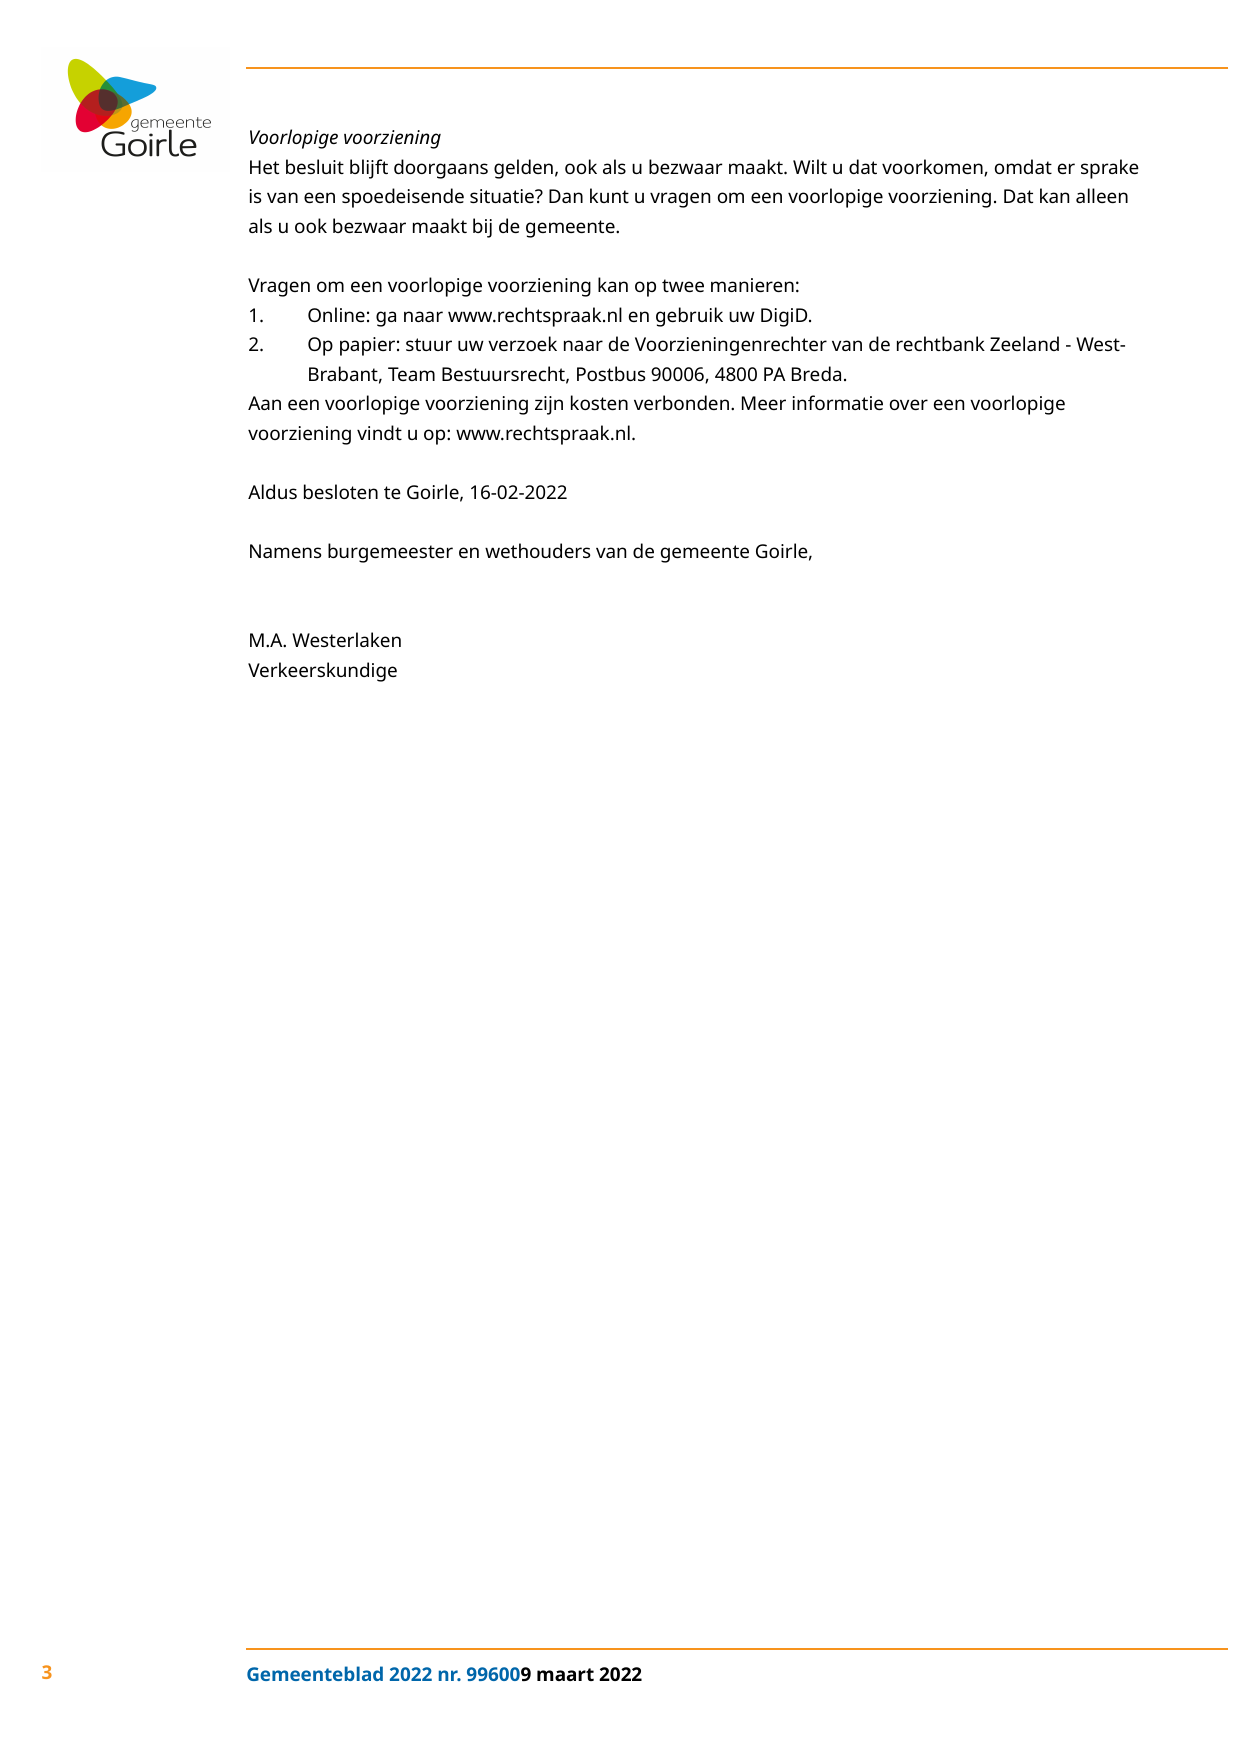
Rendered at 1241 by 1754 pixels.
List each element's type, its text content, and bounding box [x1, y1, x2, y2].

text Voorlopige voorziening [248, 124, 1152, 150]
picture [41, 47, 231, 172]
text Verkeerskundige [248, 657, 1152, 683]
text Aan een voorlopige voorziening zijn kosten verbonden. Meer informatie over een voorlopige voorziening vindt u op: www.rechtspraak.nl. [248, 391, 1152, 446]
list Online: ga naar www.rechtspraak.nl en gebruik uw DigiD. [248, 302, 1152, 328]
list Op papier: stuur uw verzoek naar de Voorzieningenrechter van de rechtbank Zeeland - West-Brabant, Team Bestuursrecht, Postbus 90006, 4800 PA Breda. [248, 331, 1152, 387]
text M.A. Westerlaken [248, 627, 1152, 653]
text Aldus besloten te Goirle, 16-02-2022 [248, 479, 1152, 505]
text Vragen om een voorlopige voorziening kan op twee manieren: [248, 272, 1152, 298]
text Het besluit blijft doorgaans gelden, ook als u bezwaar maakt. Wilt u dat voorkomen, omdat er sprake is van een spoedeisende situatie? Dan kunt u vragen om een voorlopige voorziening. Dat kan alleen als u ook bezwaar maakt bij de gemeente. [248, 154, 1152, 239]
text Namens burgemeester en wethouders van de gemeente Goirle, [248, 538, 1152, 564]
